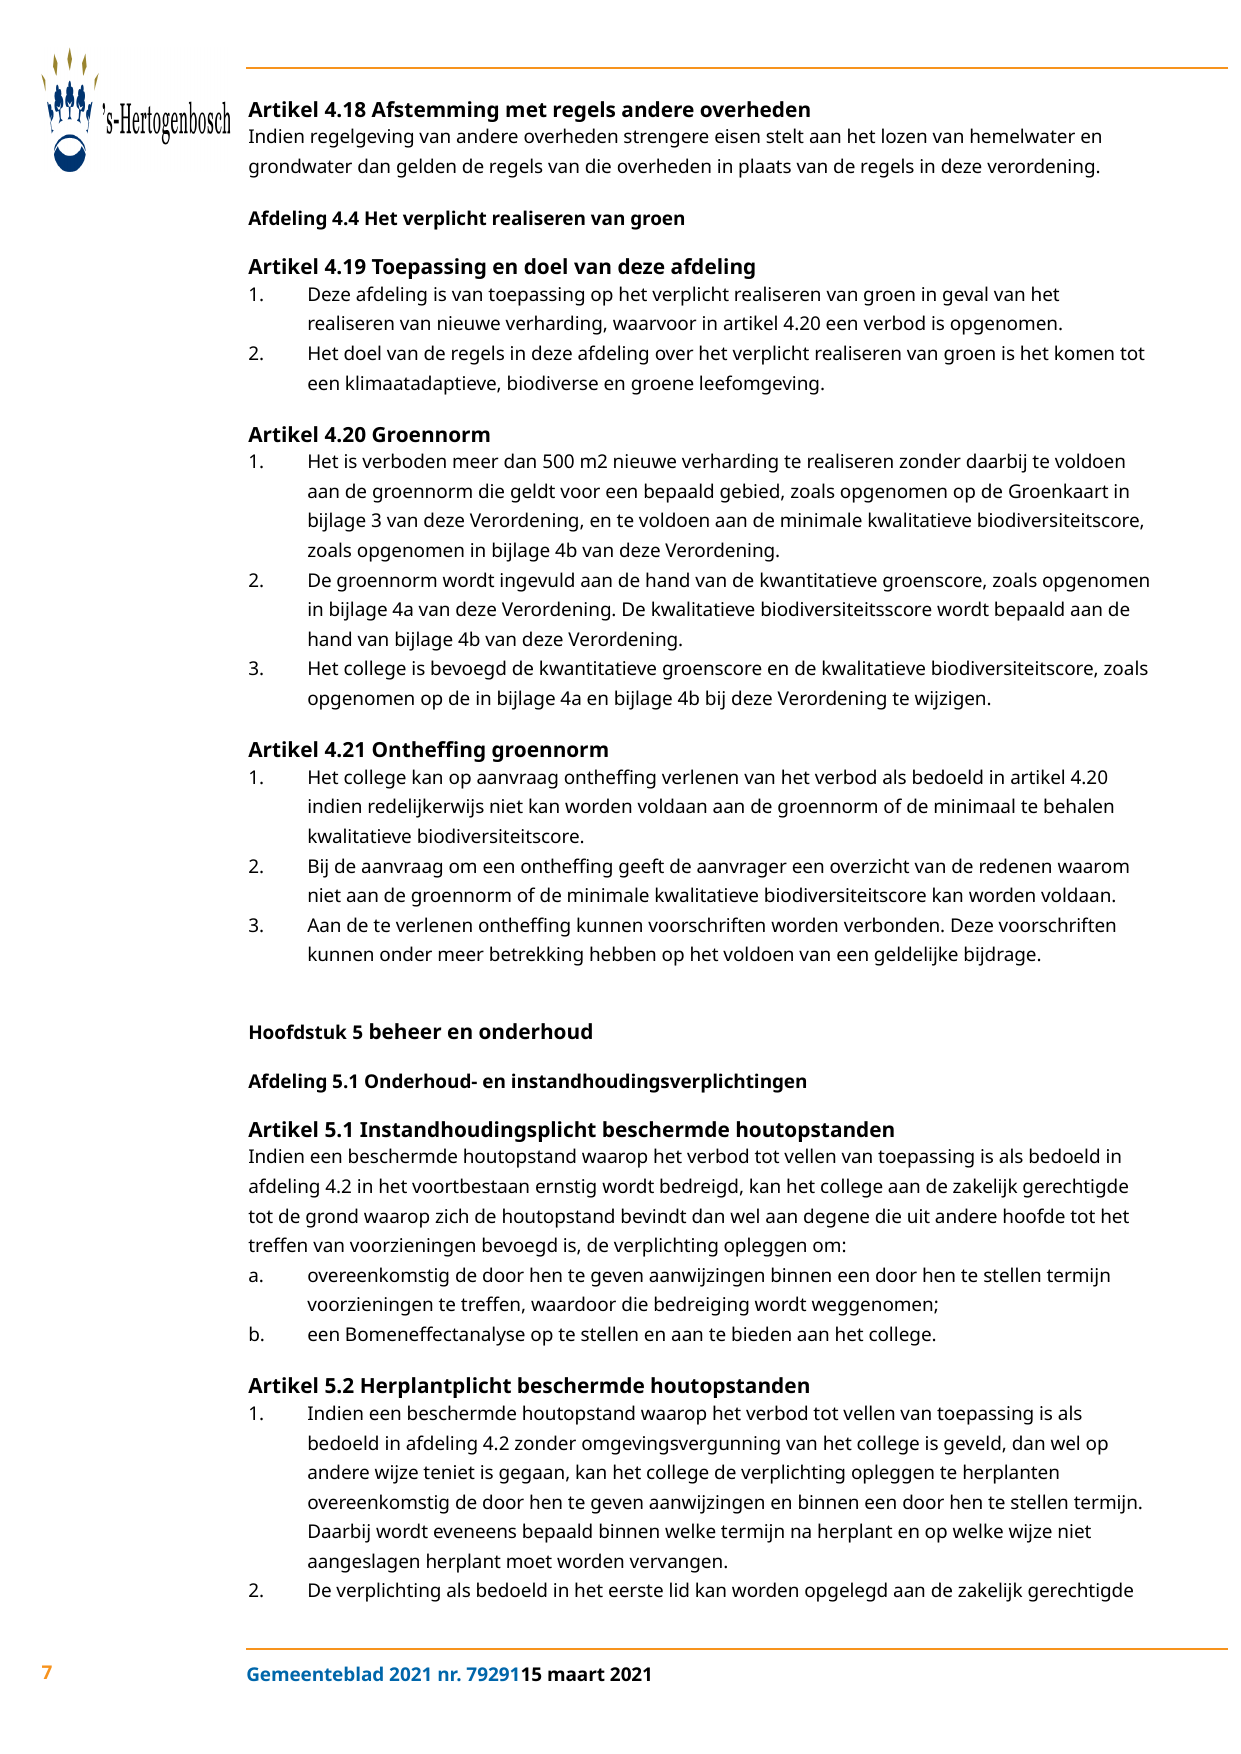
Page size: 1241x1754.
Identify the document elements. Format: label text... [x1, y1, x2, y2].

text Artikel 4.21 Ontheffing groennorm [248, 736, 1152, 764]
list een Bomeneffectanalyse op te stellen en aan te bieden aan het college. [248, 1321, 1152, 1347]
text Artikel 4.18 Afstemming met regels andere overheden [248, 95, 1152, 123]
list Het is verboden meer dan 500 m2 nieuwe verharding te realiseren zonder daarbij te voldoen aan de groennorm die geldt voor een bepaald gebied, zoals opgenomen op de Groenkaart in bijlage 3 van deze Verordening, en te voldoen aan de minimale kwalitatieve biodiversiteitscore, zoals opgenomen in bijlage 4b van deze Verordening. [248, 448, 1152, 563]
list De groennorm wordt ingevuld aan de hand van de kwantitatieve groenscore, zoals opgenomen in bijlage 4a van deze Verordening. De kwalitatieve biodiversiteitsscore wordt bepaald aan de hand van bijlage 4b van deze Verordening. [248, 567, 1152, 652]
text Afdeling 4.4 Het verplicht realiseren van groen [248, 203, 1152, 232]
list overeenkomstig de door hen te geven aanwijzingen binnen een door hen te stellen termijn voorzieningen te treffen, waardoor die bedreiging wordt weggenomen; [248, 1262, 1152, 1317]
text Artikel 4.20 Groennorm [248, 420, 1152, 448]
text Artikel 5.2 Herplantplicht beschermde houtopstanden [248, 1372, 1152, 1400]
list Aan de te verlenen ontheffing kunnen voorschriften worden verbonden. Deze voorschriften kunnen onder meer betrekking hebben op het voldoen van een geldelijke bijdrage. [248, 912, 1152, 967]
text Afdeling 5.1 Onderhoud- en instandhoudingsverplichtingen [248, 1066, 1152, 1094]
list Indien een beschermde houtopstand waarop het verbod tot vellen van toepassing is als bedoeld in afdeling 4.2 zonder omgevingsvergunning van het college is geveld, dan wel op andere wijze teniet is gegaan, kan het college de verplichting opleggen te herplanten overeenkomstig de door hen te geven aanwijzingen en binnen een door hen te stellen termijn. Daarbij wordt eveneens bepaald binnen welke termijn na herplant en op welke wijze niet aangeslagen herplant moet worden vervangen. [248, 1400, 1152, 1574]
text Indien een beschermde houtopstand waarop het verbod tot vellen van toepassing is als bedoeld in afdeling 4.2 in het voortbestaan ernstig wordt bedreigd, kan het college aan de zakelijk gerechtigde tot de grond waarop zich de houtopstand bevindt dan wel aan degene die uit andere hoofde tot het treffen van voorzieningen bevoegd is, de verplichting opleggen om: [248, 1144, 1152, 1258]
list Het college is bevoegd de kwantitatieve groenscore en de kwalitatieve biodiversiteitscore, zoals opgenomen op de in bijlage 4a en bijlage 4b bij deze Verordening te wijzigen. [248, 656, 1152, 711]
text Indien regelgeving van andere overheden strengere eisen stelt aan het lozen van hemelwater en grondwater dan gelden de regels van die overheden in plaats van de regels in deze verordening. [248, 123, 1152, 178]
text Hoofdstuk 5 beheer en onderhoud [248, 1017, 1152, 1045]
text Artikel 5.1 Instandhoudingsplicht beschermde houtopstanden [248, 1115, 1152, 1144]
list Het doel van de regels in deze afdeling over het verplicht realiseren van groen is het komen tot een klimaatadaptieve, biodiverse en groene leefomgeving. [248, 340, 1152, 395]
list Deze afdeling is van toepassing op het verplicht realiseren van groen in geval van het realiseren van nieuwe verharding, waarvoor in artikel 4.20 een verbod is opgenomen. [248, 281, 1152, 336]
text Artikel 4.19 Toepassing en doel van deze afdeling [248, 252, 1152, 281]
list Het college kan op aanvraag ontheffing verlenen van het verbod als bedoeld in artikel 4.20 indien redelijkerwijs niet kan worden voldaan aan de groennorm of de minimaal te behalen kwalitatieve biodiversiteitscore. [248, 764, 1152, 849]
list De verplichting als bedoeld in het eerste lid kan worden opgelegd aan de zakelijk gerechtigde [248, 1578, 1152, 1603]
list Bij de aanvraag om een ontheffing geeft de aanvrager een overzicht van de redenen waarom niet aan de groennorm of de minimale kwalitatieve biodiversiteitscore kan worden voldaan. [248, 853, 1152, 908]
picture [41, 47, 231, 172]
